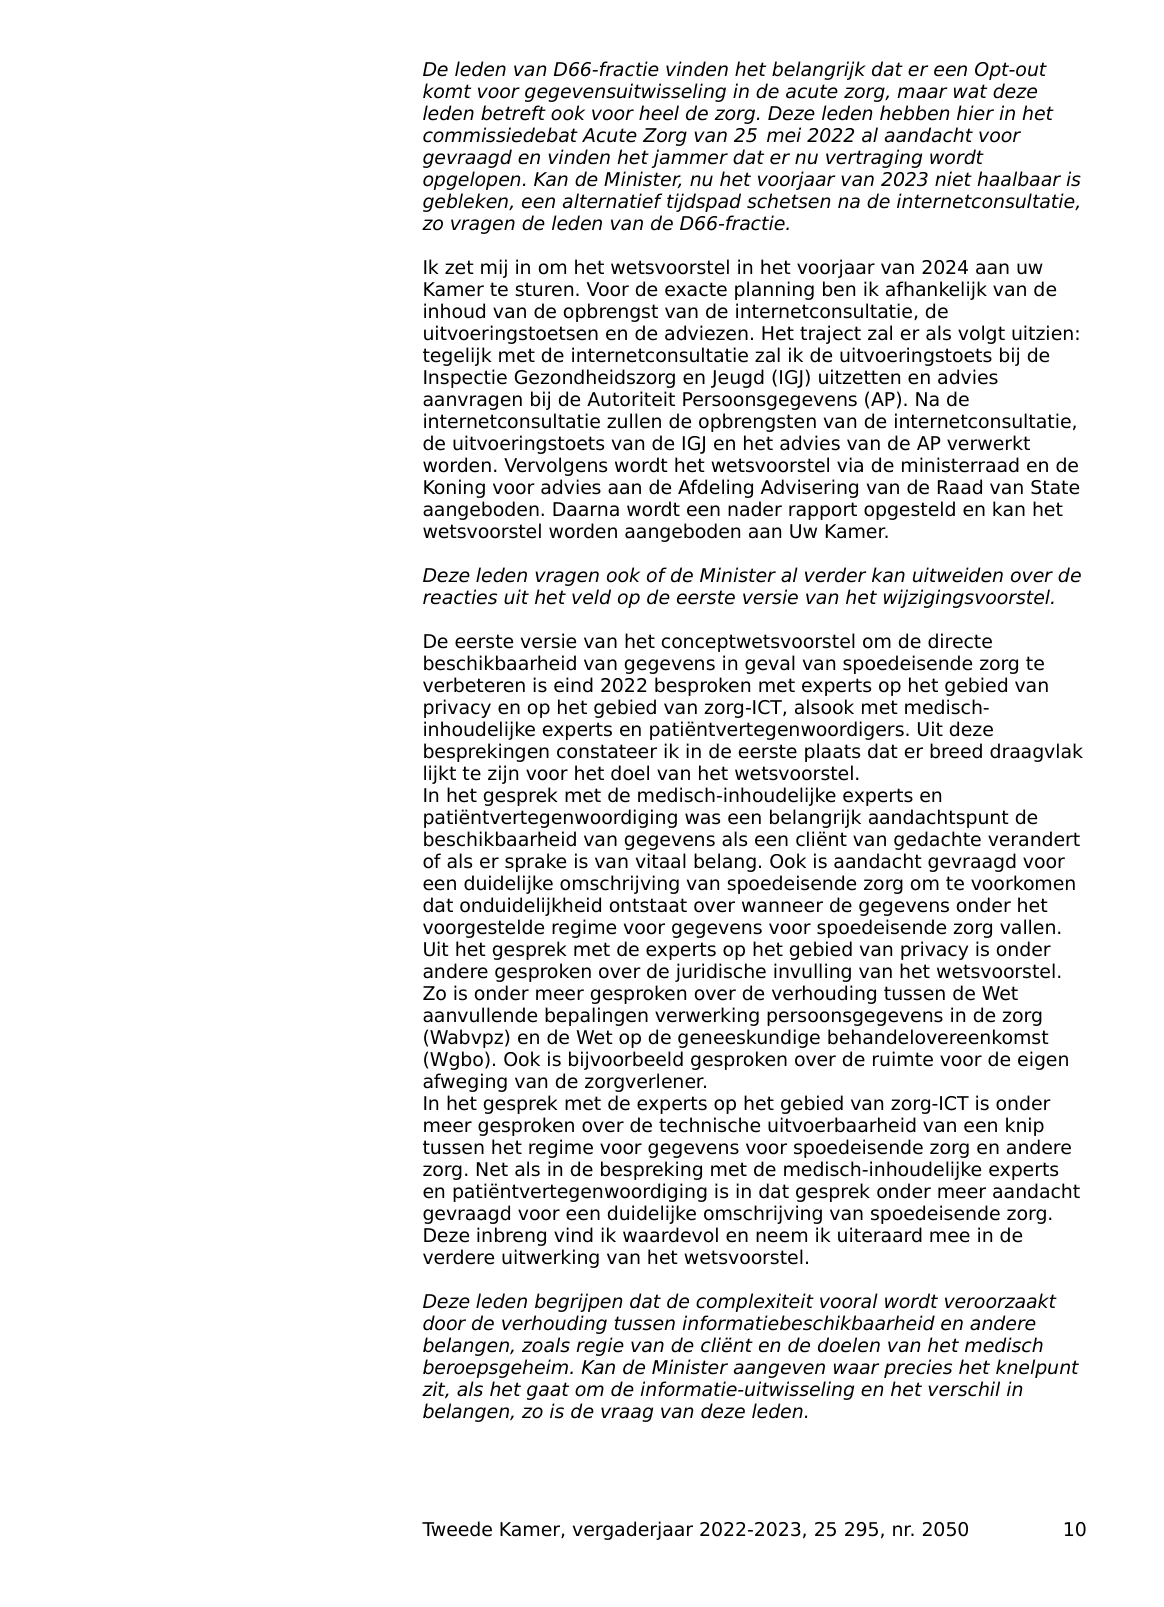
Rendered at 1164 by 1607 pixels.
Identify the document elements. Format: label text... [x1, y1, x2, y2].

text Uit het gesprek met de experts op het gebied van privacy is onder andere gesproken over de juridische invulling van het wetsvoorstel. Zo is onder meer gesproken over de verhouding tussen de Wet aanvullende bepalingen verwerking persoonsgegevens in de zorg (Wabvpz) en de Wet op de geneeskundige behandelovereenkomst (Wgbo). Ook is bijvoorbeeld gesproken over de ruimte voor de eigen afweging van de zorgverlener. [422, 939, 1087, 1093]
text Ik zet mij in om het wetsvoorstel in het voorjaar van 2024 aan uw Kamer te sturen. Voor de exacte planning ben ik afhankelijk van de inhoud van de opbrengst van de internetconsultatie, de uitvoeringstoetsen en de adviezen. Het traject zal er als volgt uitzien: tegelijk met de internetconsultatie zal ik de uitvoeringstoets bij de Inspectie Gezondheidszorg en Jeugd (IGJ) uitzetten en advies aanvragen bij de Autoriteit Persoonsgegevens (AP). Na de internetconsultatie zullen de opbrengsten van de internetconsultatie, de uitvoeringstoets van de IGJ en het advies van de AP verwerkt worden. Vervolgens wordt het wetsvoorstel via de ministerraad en de Koning voor advies aan de Afdeling Advisering van de Raad van State aangeboden. Daarna wordt een nader rapport opgesteld en kan het wetsvoorstel worden aangeboden aan Uw Kamer. [422, 257, 1087, 543]
text Deze inbreng vind ik waardevol en neem ik uiteraard mee in de verdere uitwerking van het wetsvoorstel. [422, 1224, 1087, 1268]
text De leden van D66-fractie vinden het belangrijk dat er een Opt-out komt voor gegevensuitwisseling in de acute zorg, maar wat deze leden betreft ook voor heel de zorg. Deze leden hebben hier in het commissiedebat Acute Zorg van 25 mei 2022 al aandacht voor gevraagd en vinden het jammer dat er nu vertraging wordt opgelopen. Kan de Minister, nu het voorjaar van 2023 niet haalbaar is gebleken, een alternatief tijdspad schetsen na de internetconsultatie, zo vragen de leden van de D66-fractie. [422, 59, 1087, 235]
text Deze leden vragen ook of de Minister al verder kan uitweiden over de reacties uit het veld op de eerste versie van het wijzigingsvoorstel. [422, 565, 1087, 609]
text In het gesprek met de experts op het gebied van zorg-ICT is onder meer gesproken over de technische uitvoerbaarheid van een knip tussen het regime voor gegevens voor spoedeisende zorg en andere zorg. Net als in de bespreking met de medisch-inhoudelijke experts en patiëntvertegenwoordiging is in dat gesprek onder meer aandacht gevraagd voor een duidelijke omschrijving van spoedeisende zorg. [422, 1093, 1087, 1224]
text In het gesprek met de medisch-inhoudelijke experts en patiëntvertegenwoordiging was een belangrijk aandachtspunt de beschikbaarheid van gegevens als een cliënt van gedachte verandert of als er sprake is van vitaal belang. Ook is aandacht gevraagd voor een duidelijke omschrijving van spoedeisende zorg om te voorkomen dat onduidelijkheid ontstaat over wanneer de gegevens onder het voorgestelde regime voor gegevens voor spoedeisende zorg vallen. [422, 785, 1087, 939]
text De eerste versie van het conceptwetsvoorstel om de directe beschikbaarheid van gegevens in geval van spoedeisende zorg te verbeteren is eind 2022 besproken met experts op het gebied van privacy en op het gebied van zorg-ICT, alsook met medisch-inhoudelijke experts en patiëntvertegenwoordigers. Uit deze besprekingen constateer ik in de eerste plaats dat er breed draagvlak lijkt te zijn voor het doel van het wetsvoorstel. [422, 631, 1087, 785]
text Deze leden begrijpen dat de complexiteit vooral wordt veroorzaakt door de verhouding tussen informatiebeschikbaarheid en andere belangen, zoals regie van de cliënt en de doelen van het medisch beroepsgeheim. Kan de Minister aangeven waar precies het knelpunt zit, als het gaat om de informatie-uitwisseling en het verschil in belangen, zo is de vraag van deze leden. [422, 1291, 1087, 1423]
